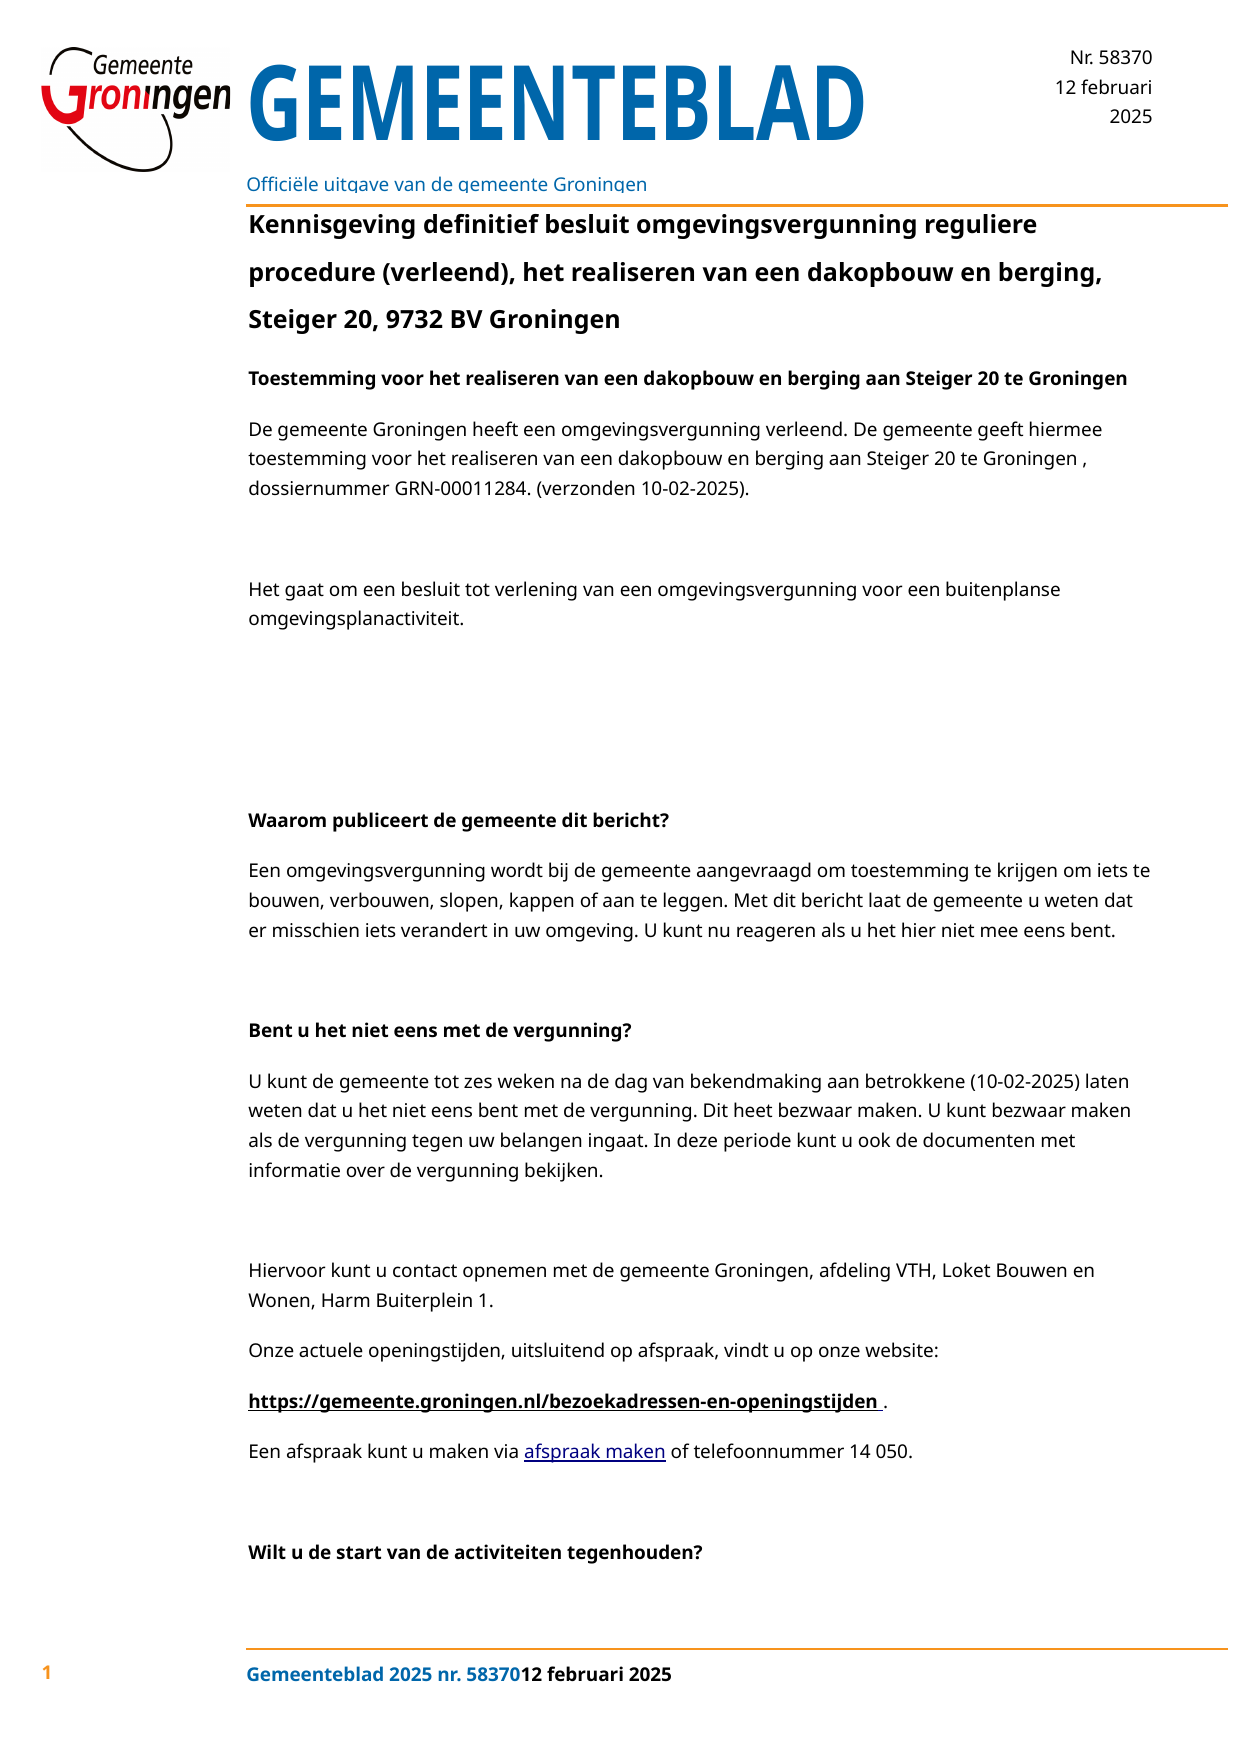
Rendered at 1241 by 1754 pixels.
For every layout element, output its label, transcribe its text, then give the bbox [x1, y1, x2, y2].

text Waarom publiceert de gemeente dit bericht? [248, 807, 1152, 833]
text Een afspraak kunt u maken via afspraak maken of telefoonnummer 14 050. [248, 1438, 1152, 1464]
picture [41, 47, 231, 172]
text Onze actuele openingstijden, uitsluitend op afspraak, vindt u op onze website: [248, 1338, 1152, 1363]
text De gemeente Groningen heeft een omgevingsvergunning verleend. De gemeente geeft hiermee toestemming voor het realiseren van een dakopbouw en berging aan Steiger 20 te Groningen , dossiernummer GRN-00011284. (verzonden 10-02-2025). [248, 416, 1152, 501]
text U kunt de gemeente tot zes weken na de dag van bekendmaking aan betrokkene (10-02-2025) laten weten dat u het niet eens bent met de vergunning. Dit heet bezwaar maken. U kunt bezwaar maken als de vergunning tegen uw belangen ingaat. In deze periode kunt u ook de documenten met informatie over de vergunning bekijken. [248, 1068, 1152, 1182]
text Kennisgeving definitief besluit omgevingsvergunning reguliere procedure (verleend), het realiseren van een dakopbouw en berging, Steiger 20, 9732 BV Groningen [248, 207, 1152, 336]
text Bent u het niet eens met de vergunning? [248, 1018, 1152, 1043]
text Het gaat om een besluit tot verlening van een omgevingsvergunning voor een buitenplanse omgevingsplanactiviteit. [248, 576, 1152, 631]
text https://gemeente.groningen.nl/bezoekadressen-en-openingstijden . [248, 1388, 1152, 1414]
text Hiervoor kunt u contact opnemen met de gemeente Groningen, afdeling VTH, Loket Bouwen en Wonen, Harm Buiterplein 1. [248, 1258, 1152, 1313]
text Toestemming voor het realiseren van een dakopbouw en berging aan Steiger 20 te Groningen [248, 366, 1152, 391]
text Wilt u de start van de activiteiten tegenhouden? [248, 1539, 1152, 1565]
text Een omgevingsvergunning wordt bij de gemeente aangevraagd om toestemming te krijgen om iets te bouwen, verbouwen, slopen, kappen of aan te leggen. Met dit bericht laat de gemeente u weten dat er misschien iets verandert in uw omgeving. U kunt nu reageren als u het hier niet mee eens bent. [248, 858, 1152, 942]
